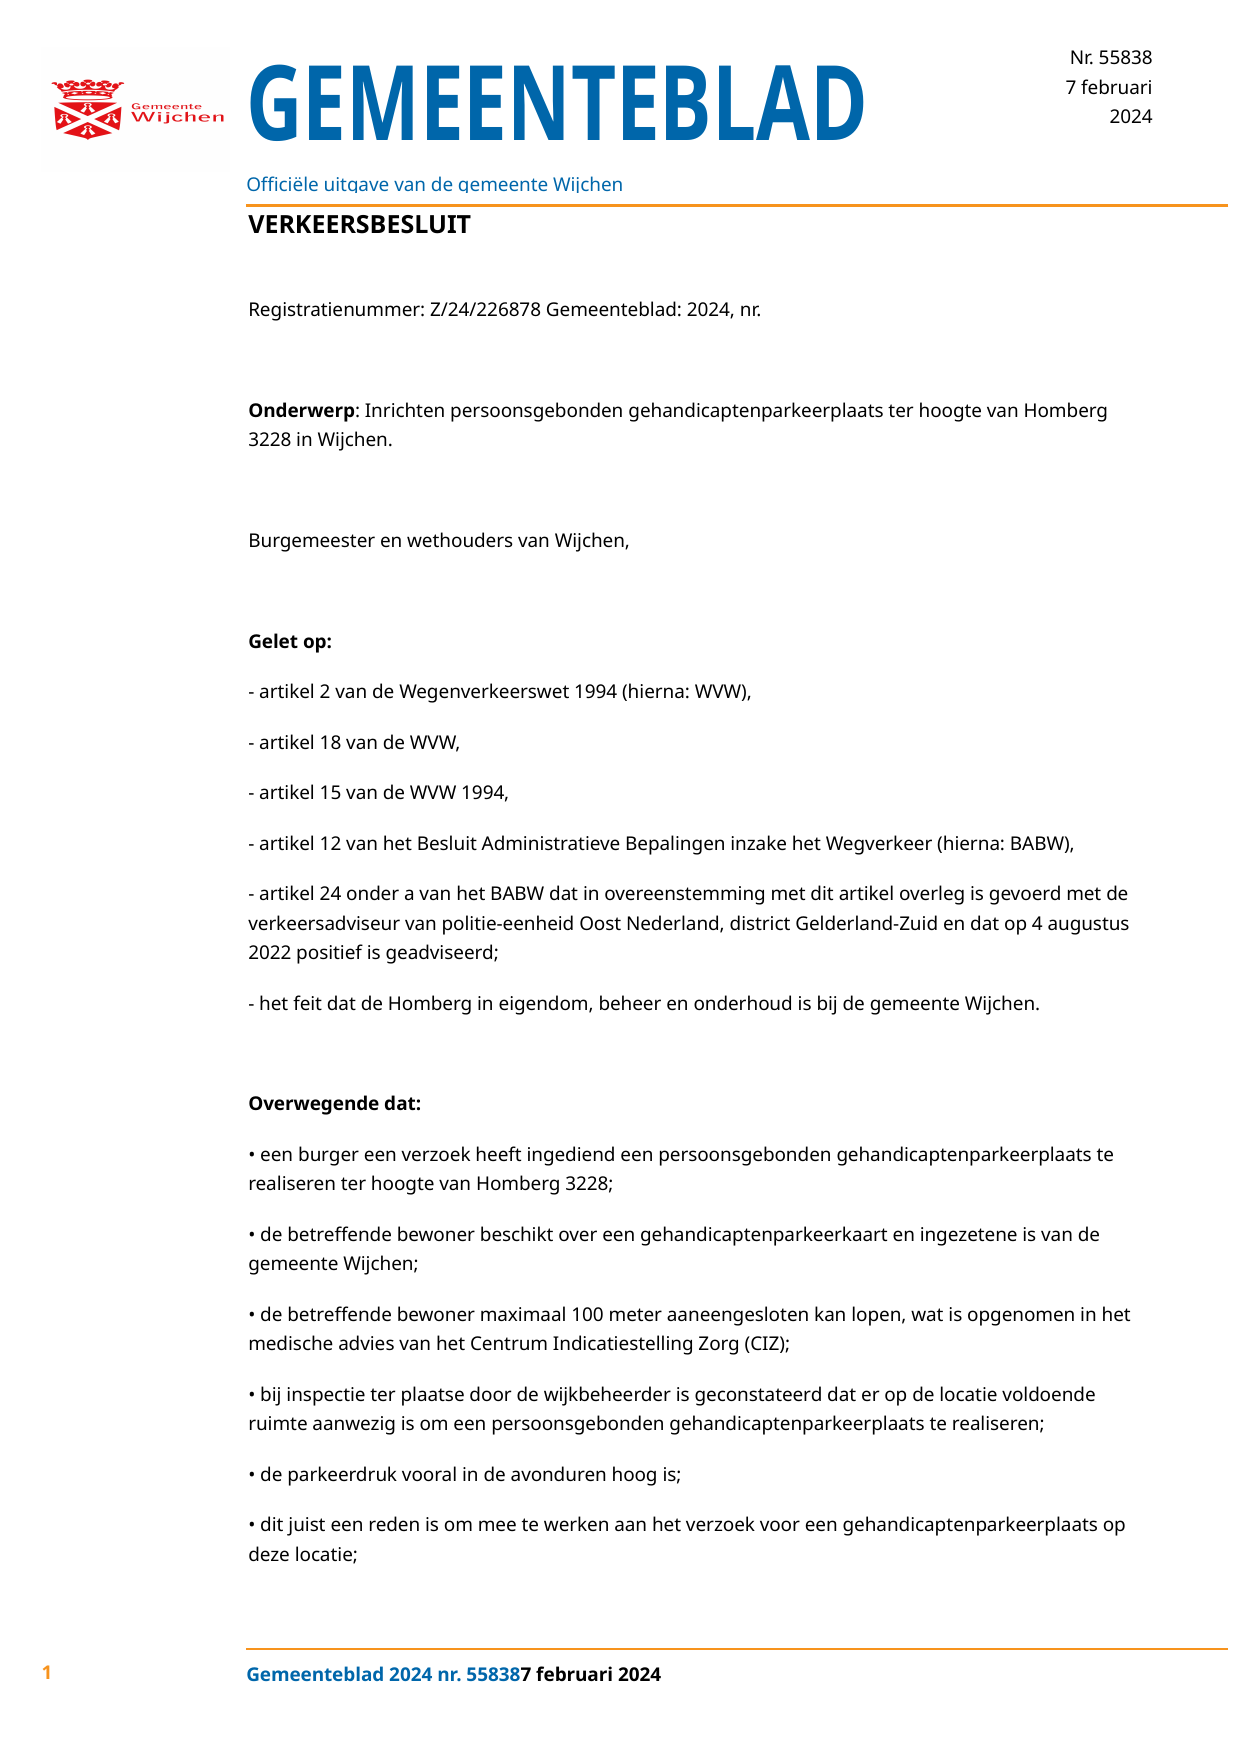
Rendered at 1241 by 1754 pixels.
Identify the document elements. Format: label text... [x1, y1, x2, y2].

picture [41, 47, 231, 172]
text - artikel 15 van de WVW 1994, [248, 779, 1152, 805]
text - artikel 2 van de Wegenverkeerswet 1994 (hierna: WVW), [248, 678, 1152, 704]
text - artikel 12 van het Besluit Administratieve Bepalingen inzake het Wegverkeer (hierna: BABW), [248, 830, 1152, 856]
text Overwegende dat: [248, 1091, 1152, 1116]
text Burgemeester en wethouders van Wijchen, [248, 527, 1152, 553]
text • bij inspectie ter plaatse door de wijkbeheerder is geconstateerd dat er op de locatie voldoende ruimte aanwezig is om een persoonsgebonden gehandicaptenparkeerplaats te realiseren; [248, 1381, 1152, 1436]
text • de betreffende bewoner maximaal 100 meter aaneengesloten kan lopen, wat is opgenomen in het medische advies van het Centrum Indicatiestelling Zorg (CIZ); [248, 1301, 1152, 1356]
text • een burger een verzoek heeft ingediend een persoonsgebonden gehandicaptenparkeerplaats te realiseren ter hoogte van Homberg 3228; [248, 1141, 1152, 1196]
text VERKEERSBESLUIT [248, 207, 1152, 241]
text - het feit dat de Homberg in eigendom, beheer en onderhoud is bij de gemeente Wijchen. [248, 990, 1152, 1016]
text • de parkeerdruk vooral in de avonduren hoog is; [248, 1461, 1152, 1487]
text - artikel 24 onder a van het BABW dat in overeenstemming met dit artikel overleg is gevoerd met de verkeersadviseur van politie-eenheid Oost Nederland, district Gelderland-Zuid en dat op 4 augustus 2022 positief is geadviseerd; [248, 880, 1152, 965]
text • de betreffende bewoner beschikt over een gehandicaptenparkeerkaart en ingezetene is van de gemeente Wijchen; [248, 1221, 1152, 1276]
text Onderwerp: Inrichten persoonsgebonden gehandicaptenparkeerplaats ter hoogte van Homberg 3228 in Wijchen. [248, 397, 1152, 452]
text Gelet op: [248, 628, 1152, 654]
text • dit juist een reden is om mee te werken aan het verzoek voor een gehandicaptenparkeerplaats op deze locatie; [248, 1511, 1152, 1567]
text Registratienummer: Z/24/226878 Gemeenteblad: 2024, nr. [248, 296, 1152, 322]
text - artikel 18 van de WVW, [248, 729, 1152, 755]
